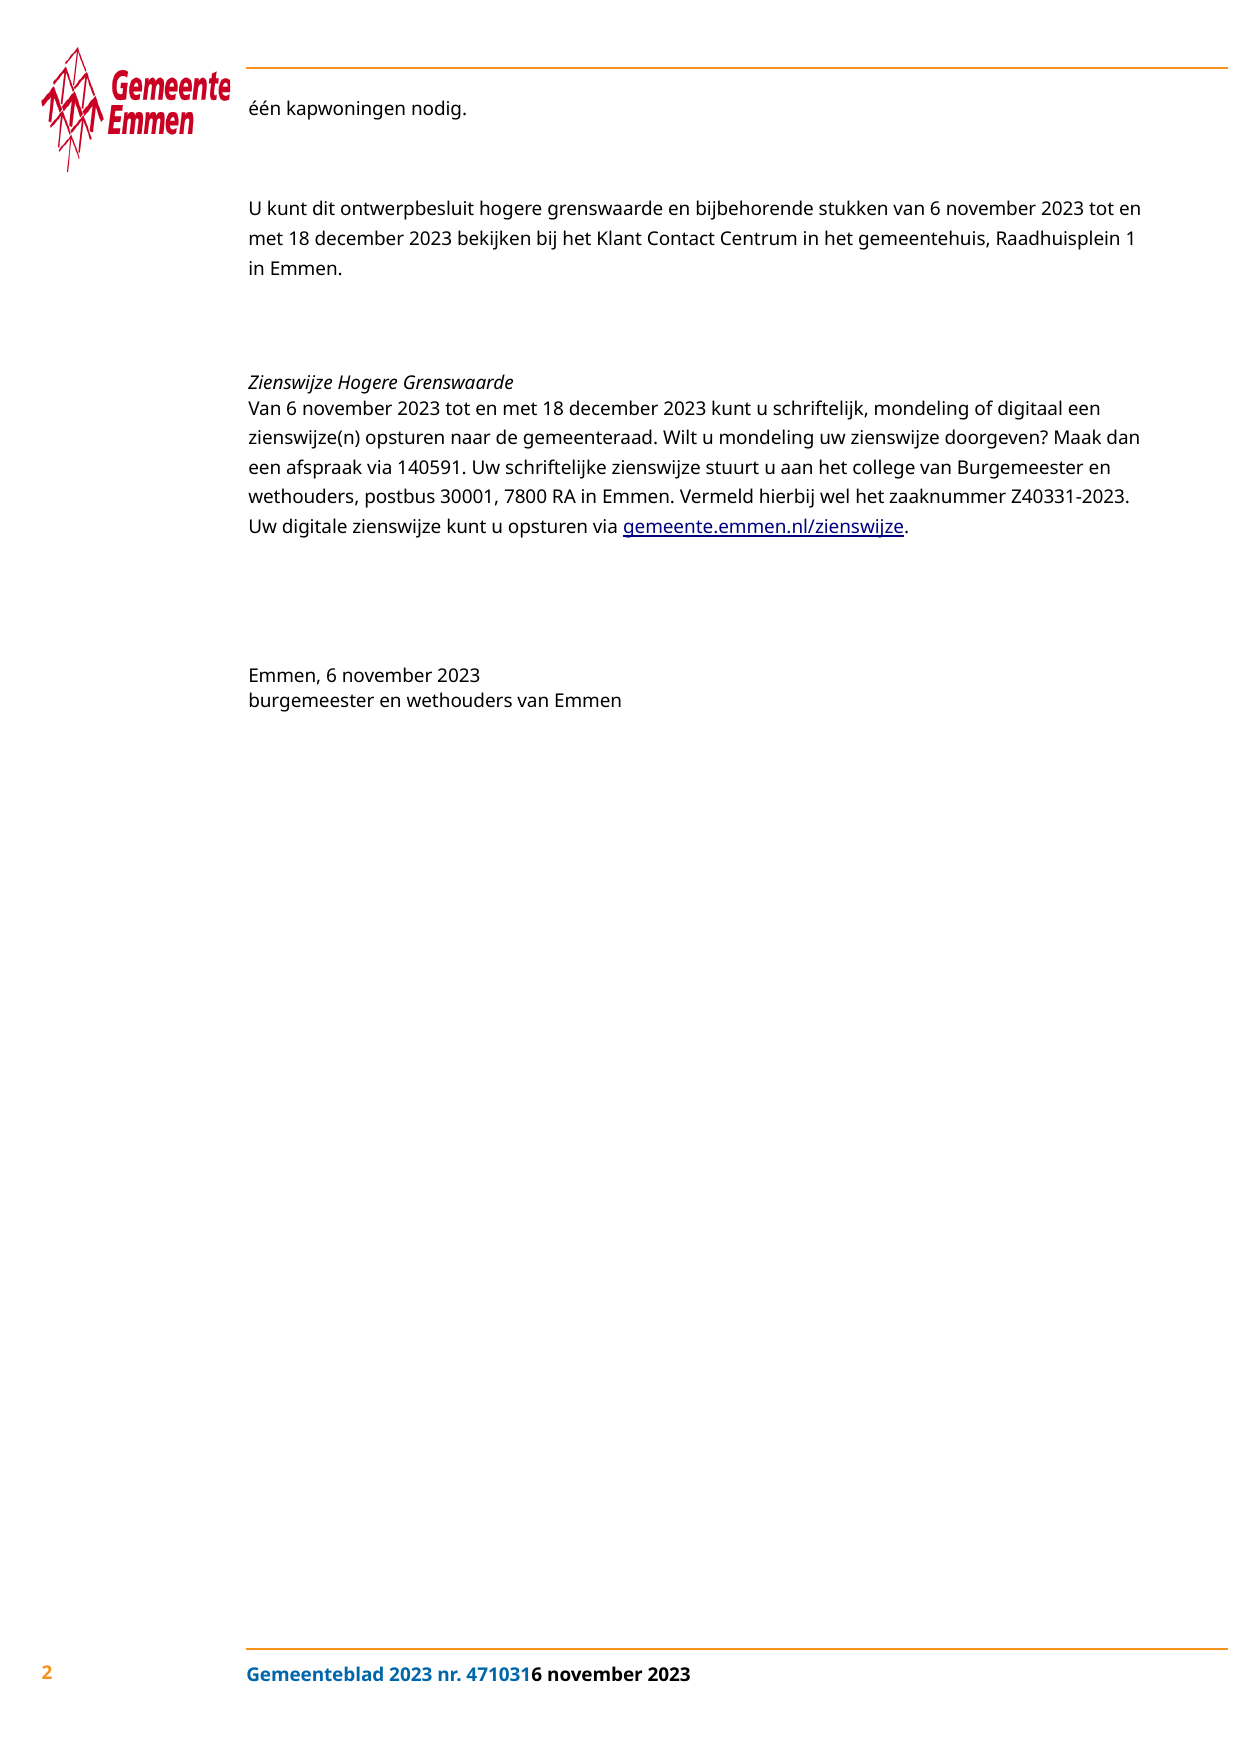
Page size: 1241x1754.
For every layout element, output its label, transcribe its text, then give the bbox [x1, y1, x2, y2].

text Van 6 november 2023 tot en met 18 december 2023 kunt u schriftelijk, mondeling of digitaal een zienswijze(n) opsturen naar de gemeenteraad. Wilt u mondeling uw zienswijze doorgeven? Maak dan een afspraak via 140591. Uw schriftelijke zienswijze stuurt u aan het college van Burgemeester en wethouders, postbus 30001, 7800 RA in Emmen. Vermeld hierbij wel het zaaknummer Z40331-2023. Uw digitale zienswijze kunt u opsturen via gemeente.emmen.nl/zienswijze. [248, 395, 1152, 539]
text één kapwoningen nodig. [248, 95, 1152, 121]
text Zienswijze Hogere Grenswaarde [248, 369, 1152, 395]
picture [41, 47, 231, 172]
text burgemeester en wethouders van Emmen [248, 688, 1152, 713]
text U kunt dit ontwerpbesluit hogere grenswaarde en bijbehorende stukken van 6 november 2023 tot en met 18 december 2023 bekijken bij het Klant Contact Centrum in het gemeentehuis, Raadhuisplein 1 in Emmen. [248, 196, 1152, 281]
text Emmen, 6 november 2023 [248, 662, 1152, 688]
